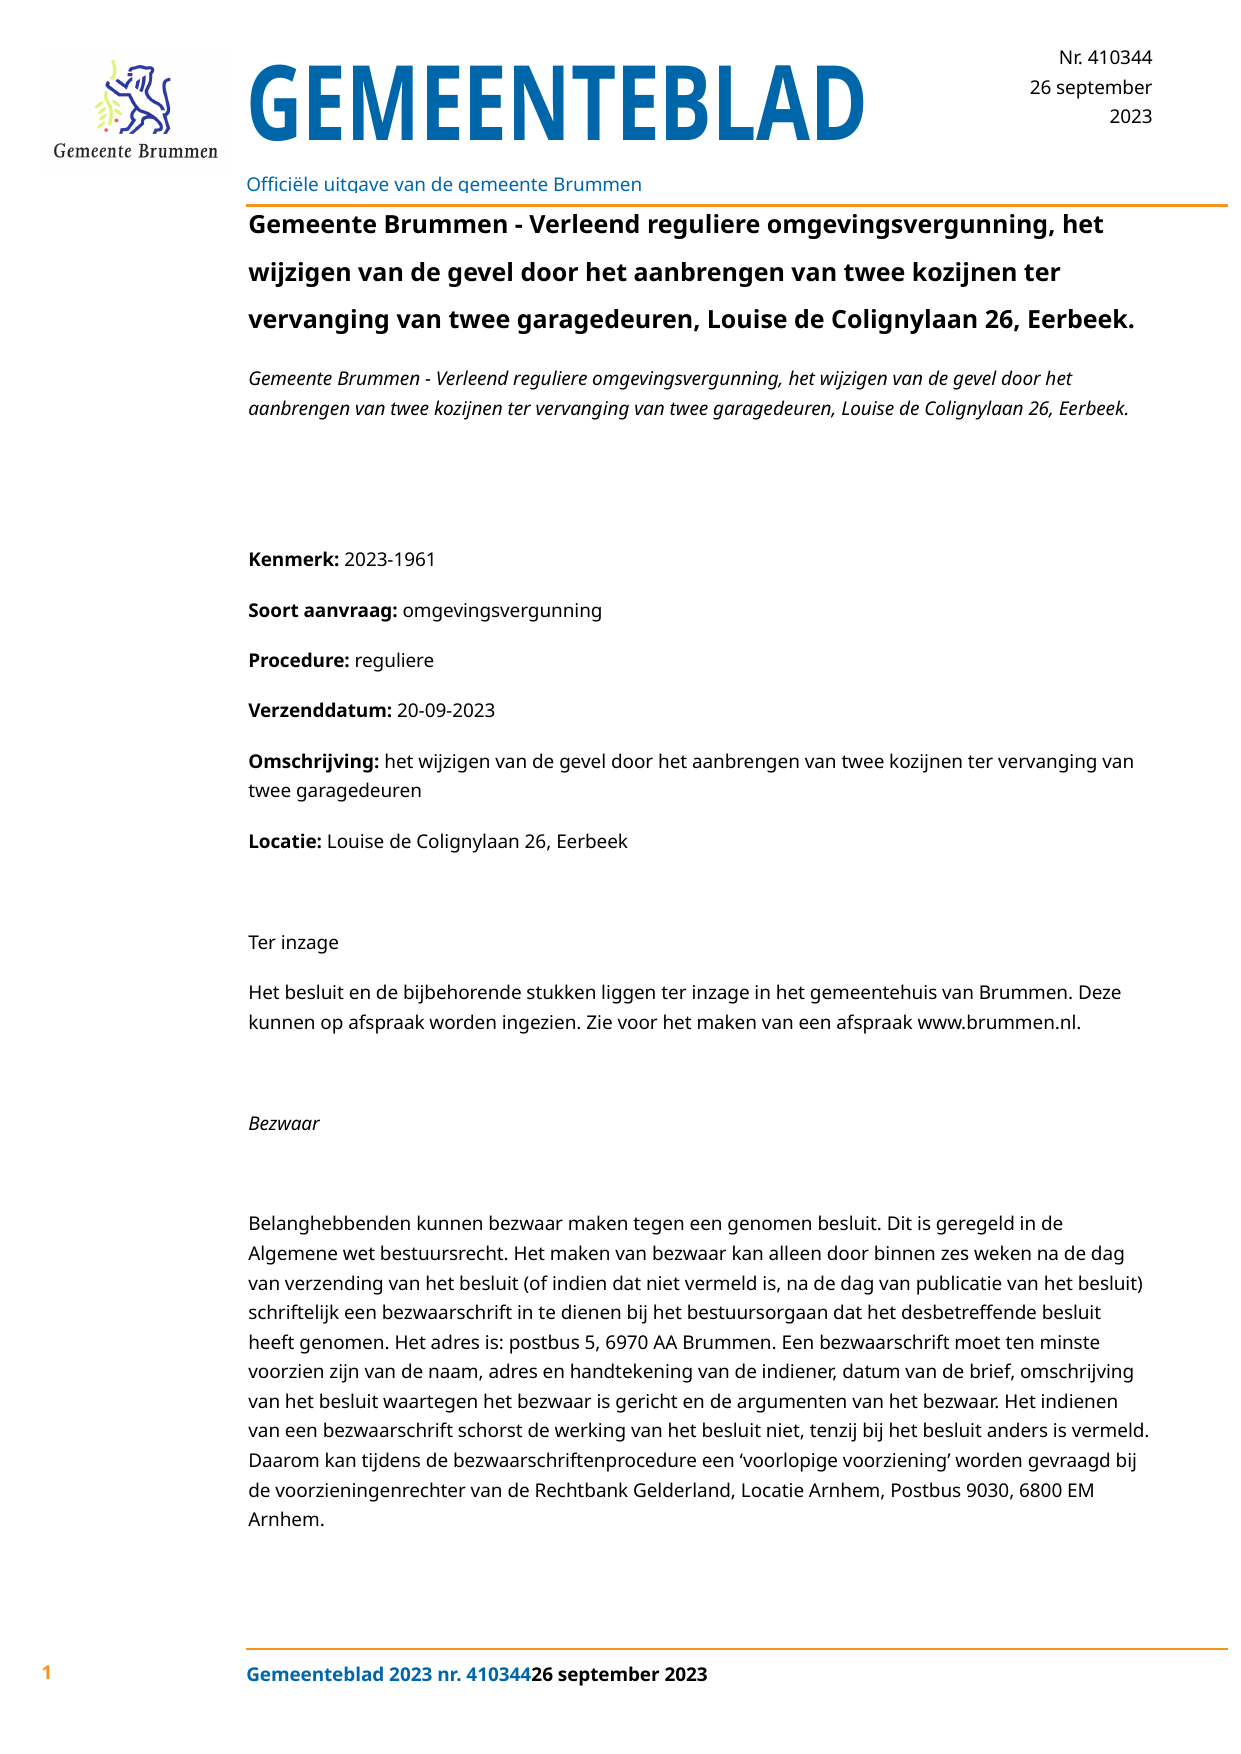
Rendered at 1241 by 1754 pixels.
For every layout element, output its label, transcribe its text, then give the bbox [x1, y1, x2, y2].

text Locatie: Louise de Colignylaan 26, Eerbeek [248, 828, 1152, 854]
text Omschrijving: het wijzigen van de gevel door het aanbrengen van twee kozijnen ter vervanging van twee garagedeuren [248, 748, 1152, 803]
text Gemeente Brummen - Verleend reguliere omgevingsvergunning, het wijzigen van de gevel door het aanbrengen van twee kozijnen ter vervanging van twee garagedeuren, Louise de Colignylaan 26, Eerbeek. [248, 207, 1152, 336]
text Belanghebbenden kunnen bezwaar maken tegen een genomen besluit. Dit is geregeld in de Algemene wet bestuursrecht. Het maken van bezwaar kan alleen door binnen zes weken na de dag van verzending van het besluit (of indien dat niet vermeld is, na de dag van publicatie van het besluit) schriftelijk een bezwaarschrift in te dienen bij het bestuursorgaan dat het desbetreffende besluit heeft genomen. Het adres is: postbus 5, 6970 AA Brummen. Een bezwaarschrift moet ten minste voorzien zijn van de naam, adres en handtekening van de indiener, datum van de brief, omschrijving van het besluit waartegen het bezwaar is gericht en de argumenten van het bezwaar. Het indienen van een bezwaarschrift schorst de werking van het besluit niet, tenzij bij het besluit anders is vermeld. Daarom kan tijdens de bezwaarschriftenprocedure een ‘voorlopige voorziening’ worden gevraagd bij de voorzieningenrechter van de Rechtbank Gelderland, Locatie Arnhem, Postbus 9030, 6800 EM Arnhem. [248, 1211, 1152, 1532]
text Bezwaar [248, 1110, 1152, 1135]
text Gemeente Brummen - Verleend reguliere omgevingsvergunning, het wijzigen van de gevel door het aanbrengen van twee kozijnen ter vervanging van twee garagedeuren, Louise de Colignylaan 26, Eerbeek. [248, 366, 1152, 421]
text Soort aanvraag: omgevingsvergunning [248, 597, 1152, 622]
text Kenmerk: 2023-1961 [248, 546, 1152, 572]
text Procedure: reguliere [248, 647, 1152, 673]
text Ter inzage [248, 929, 1152, 954]
text Het besluit en de bijbehorende stukken liggen ter inzage in het gemeentehuis van Brummen. Deze kunnen op afspraak worden ingezien. Zie voor het maken van een afspraak www.brummen.nl. [248, 979, 1152, 1034]
text Verzenddatum: 20-09-2023 [248, 698, 1152, 723]
picture [41, 47, 231, 172]
